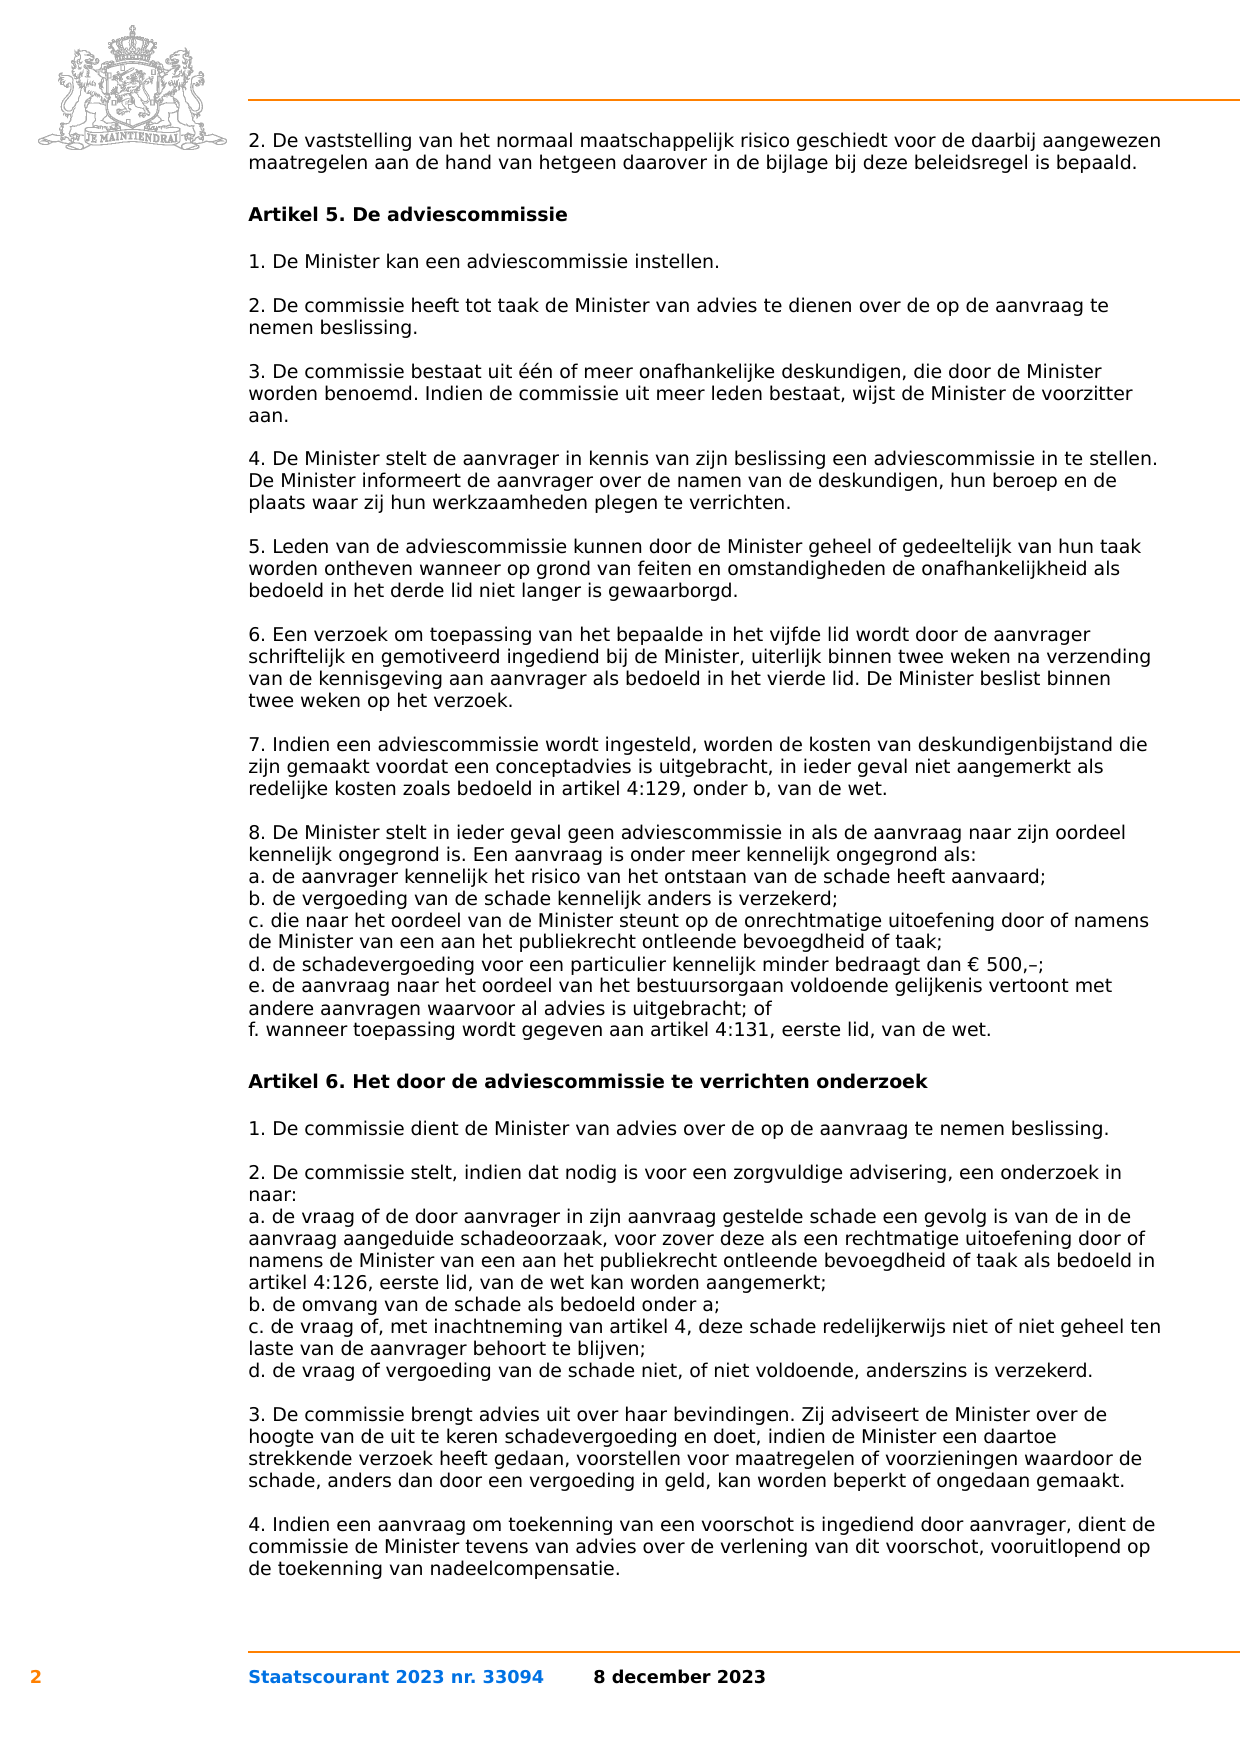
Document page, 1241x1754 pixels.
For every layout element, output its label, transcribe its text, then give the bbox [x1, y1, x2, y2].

picture [38, 25, 227, 150]
text a. de aanvrager kennelijk het risico van het ontstaan van de schade heeft aanvaard; [248, 866, 1163, 887]
text 1. De commissie dient de Minister van advies over de op de aanvraag te nemen beslissing. [248, 1118, 1163, 1140]
text e. de aanvraag naar het oordeel van het bestuursorgaan voldoende gelijkenis vertoont met andere aanvragen waarvoor al advies is uitgebracht; of [248, 975, 1163, 1019]
subtitle Artikel 5. De adviescommissie [248, 204, 1163, 226]
text 2. De commissie heeft tot taak de Minister van advies te dienen over de op de aanvraag te nemen beslissing. [248, 295, 1163, 339]
text 2. De vaststelling van het normaal maatschappelijk risico geschiedt voor de daarbij aangewezen maatregelen aan de hand van hetgeen daarover in de bijlage bij deze beleidsregel is bepaald. [248, 130, 1163, 174]
text 4. De Minister stelt de aanvrager in kennis van zijn beslissing een adviescommissie in te stellen. De Minister informeert de aanvrager over de namen van de deskundigen, hun beroep en de plaats waar zij hun werkzaamheden plegen te verrichten. [248, 448, 1163, 514]
text c. die naar het oordeel van de Minister steunt op de onrechtmatige uitoefening door of namens de Minister van een aan het publiekrecht ontleende bevoegdheid of taak; [248, 909, 1163, 953]
text 1. De Minister kan een adviescommissie instellen. [248, 251, 1163, 273]
text 6. Een verzoek om toepassing van het bepaalde in het vijfde lid wordt door de aanvrager schriftelijk en gemotiveerd ingediend bij de Minister, uiterlijk binnen twee weken na verzending van de kennisgeving aan aanvrager als bedoeld in het vierde lid. De Minister beslist binnen twee weken op het verzoek. [248, 624, 1163, 712]
text c. de vraag of, met inachtneming van artikel 4, deze schade redelijkerwijs niet of niet geheel ten laste van de aanvrager behoort te blijven; [248, 1316, 1163, 1360]
text 3. De commissie bestaat uit één of meer onafhankelijke deskundigen, die door de Minister worden benoemd. Indien de commissie uit meer leden bestaat, wijst de Minister de voorzitter aan. [248, 361, 1163, 426]
text b. de vergoeding van de schade kennelijk anders is verzekerd; [248, 887, 1163, 909]
text d. de vraag of vergoeding van de schade niet, of niet voldoende, anderszins is verzekerd. [248, 1360, 1163, 1382]
text b. de omvang van de schade als bedoeld onder a; [248, 1294, 1163, 1316]
subtitle Artikel 6. Het door de adviescommissie te verrichten onderzoek [248, 1071, 1163, 1093]
text 5. Leden van de adviescommissie kunnen door de Minister geheel of gedeeltelijk van hun taak worden ontheven wanneer op grond van feiten en omstandigheden de onafhankelijkheid als bedoeld in het derde lid niet langer is gewaarborgd. [248, 536, 1163, 602]
text 8. De Minister stelt in ieder geval geen adviescommissie in als de aanvraag naar zijn oordeel kennelijk ongegrond is. Een aanvraag is onder meer kennelijk ongegrond als: [248, 822, 1163, 866]
text a. de vraag of de door aanvrager in zijn aanvraag gestelde schade een gevolg is van de in de aanvraag aangeduide schadeoorzaak, voor zover deze als een rechtmatige uitoefening door of namens de Minister van een aan het publiekrecht ontleende bevoegdheid of taak als bedoeld in artikel 4:126, eerste lid, van de wet kan worden aangemerkt; [248, 1206, 1163, 1294]
text f. wanneer toepassing wordt gegeven aan artikel 4:131, eerste lid, van de wet. [248, 1019, 1163, 1041]
text 7. Indien een adviescommissie wordt ingesteld, worden de kosten van deskundigenbijstand die zijn gemaakt voordat een conceptadvies is uitgebracht, in ieder geval niet aangemerkt als redelijke kosten zoals bedoeld in artikel 4:129, onder b, van de wet. [248, 734, 1163, 800]
text d. de schadevergoeding voor een particulier kennelijk minder bedraagt dan € 500,–; [248, 953, 1163, 975]
text 2. De commissie stelt, indien dat nodig is voor een zorgvuldige advisering, een onderzoek in naar: [248, 1162, 1163, 1206]
text 3. De commissie brengt advies uit over haar bevindingen. Zij adviseert de Minister over de hoogte van de uit te keren schadevergoeding en doet, indien de Minister een daartoe strekkende verzoek heeft gedaan, voorstellen voor maatregelen of voorzieningen waardoor de schade, anders dan door een vergoeding in geld, kan worden beperkt of ongedaan gemaakt. [248, 1404, 1163, 1492]
text 4. Indien een aanvraag om toekenning van een voorschot is ingediend door aanvrager, dient de commissie de Minister tevens van advies over de verlening van dit voorschot, vooruitlopend op de toekenning van nadeelcompensatie. [248, 1514, 1163, 1579]
